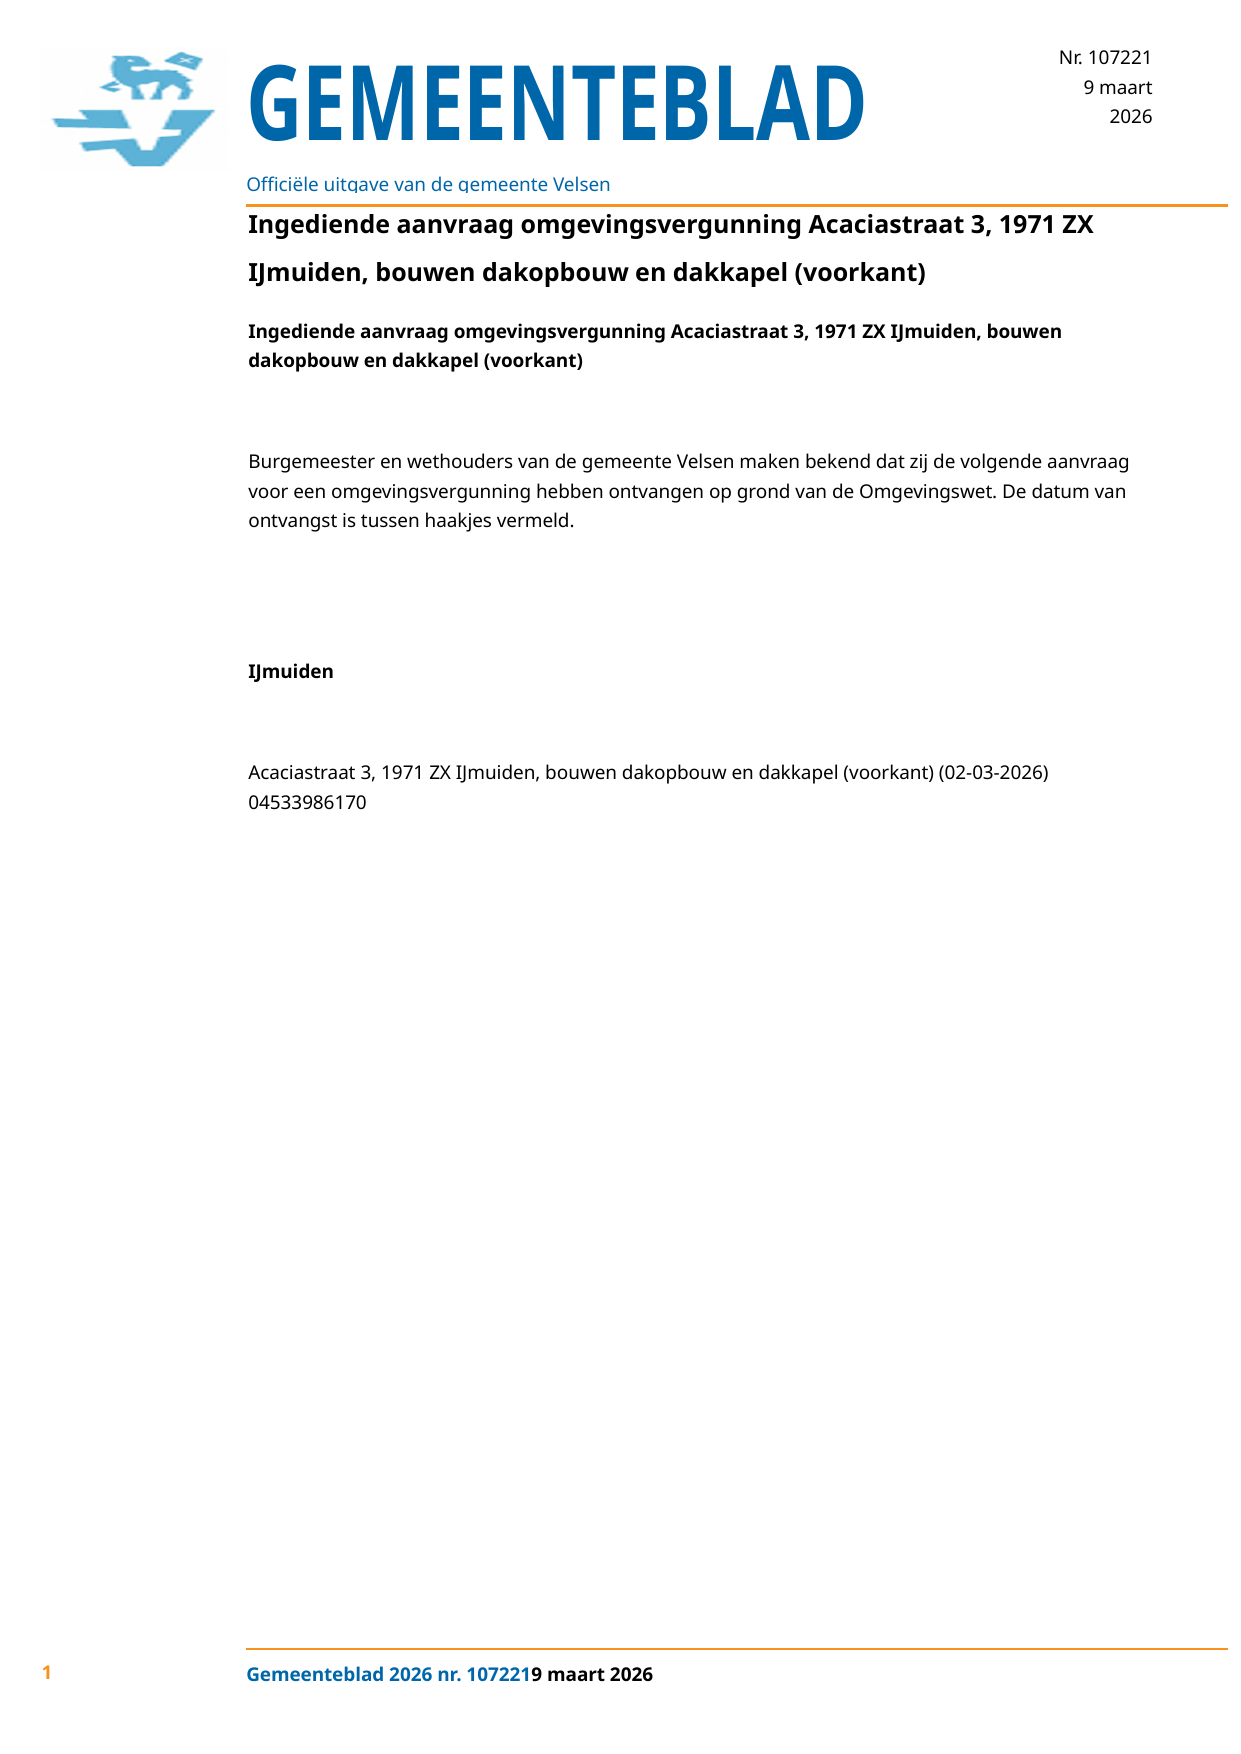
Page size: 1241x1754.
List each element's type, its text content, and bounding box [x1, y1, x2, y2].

picture [41, 47, 231, 172]
text Ingediende aanvraag omgevingsvergunning Acaciastraat 3, 1971 ZX IJmuiden, bouwen dakopbouw en dakkapel (voorkant) [248, 318, 1152, 373]
text IJmuiden [248, 659, 1152, 684]
text Burgemeester en wethouders van de gemeente Velsen maken bekend dat zij de volgende aanvraag voor een omgevingsvergunning hebben ontvangen op grond van de Omgevingswet. De datum van ontvangst is tussen haakjes vermeld. [248, 448, 1152, 533]
text Acaciastraat 3, 1971 ZX IJmuiden, bouwen dakopbouw en dakkapel (voorkant) (02-03-2026) 04533986170 [248, 759, 1152, 815]
text Ingediende aanvraag omgevingsvergunning Acaciastraat 3, 1971 ZX IJmuiden, bouwen dakopbouw en dakkapel (voorkant) [248, 207, 1152, 288]
